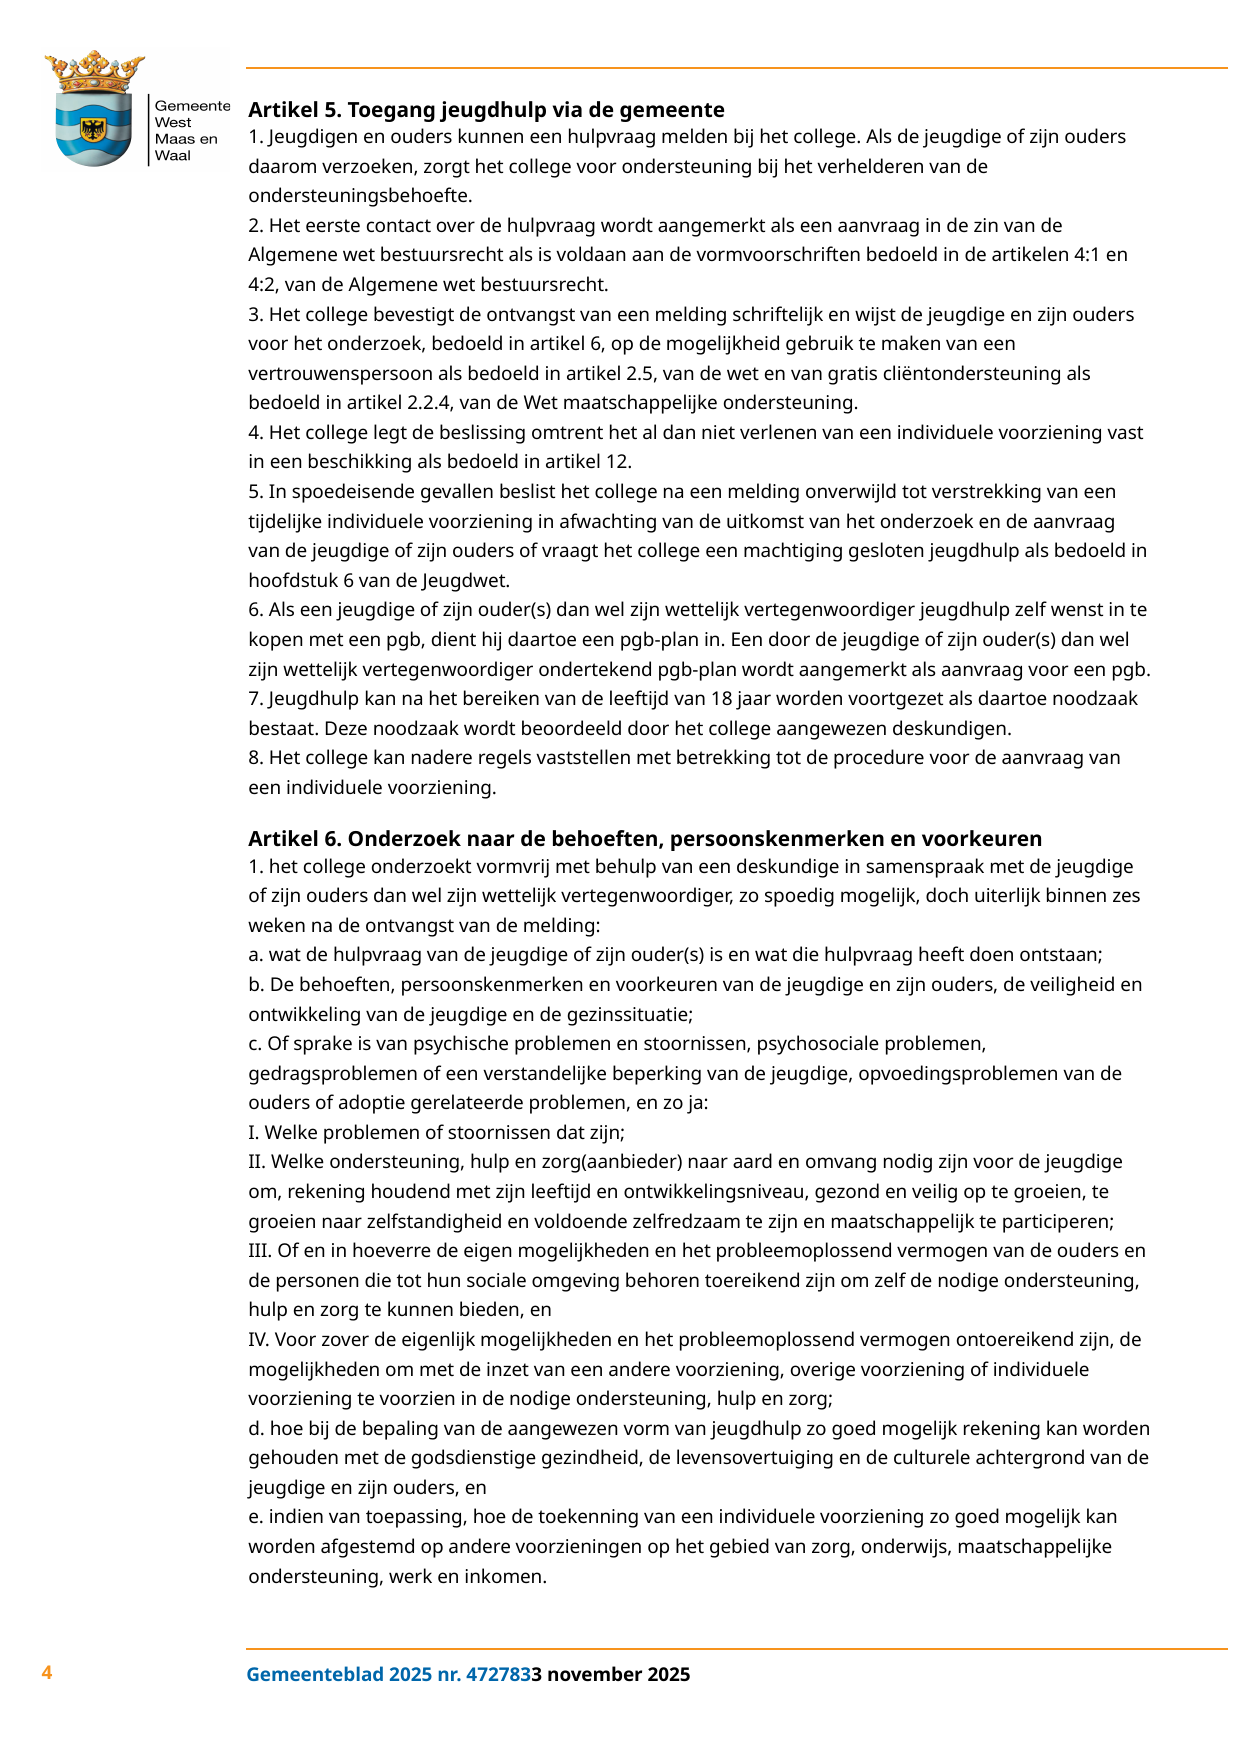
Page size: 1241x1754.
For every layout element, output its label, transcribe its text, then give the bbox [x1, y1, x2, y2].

text 6. Als een jeugdige of zijn ouder(s) dan wel zijn wettelijk vertegenwoordiger jeugdhulp zelf wenst in te kopen met een pgb, dient hij daartoe een pgb-plan in. Een door de jeugdige of zijn ouder(s) dan wel zijn wettelijk vertegenwoordiger ondertekend pgb-plan wordt aangemerkt als aanvraag voor een pgb. [248, 597, 1152, 681]
text 1. Jeugdigen en ouders kunnen een hulpvraag melden bij het college. Als de jeugdige of zijn ouders daarom verzoeken, zorgt het college voor ondersteuning bij het verhelderen van de ondersteuningsbehoefte. [248, 123, 1152, 208]
text III. Of en in hoeverre de eigen mogelijkheden en het probleemoplossend vermogen van de ouders en de personen die tot hun sociale omgeving behoren toereikend zijn om zelf de nodige ondersteuning, hulp en zorg te kunnen bieden, en [248, 1237, 1152, 1322]
text Artikel 6. Onderzoek naar de behoeften, persoonskenmerken en voorkeuren [248, 824, 1152, 853]
text 7. Jeugdhulp kan na het bereiken van de leeftijd van 18 jaar worden voortgezet als daartoe noodzaak bestaat. Deze noodzaak wordt beoordeeld door het college aangewezen deskundigen. [248, 685, 1152, 741]
text b. De behoeften, persoonskenmerken en voorkeuren van de jeugdige en zijn ouders, de veiligheid en ontwikkeling van de jeugdige en de gezinssituatie; [248, 971, 1152, 1027]
text a. wat de hulpvraag van de jeugdige of zijn ouder(s) is en wat die hulpvraag heeft doen ontstaan; [248, 942, 1152, 967]
text 5. In spoedeisende gevallen beslist het college na een melding onverwijld tot verstrekking van een tijdelijke individuele voorziening in afwachting van de uitkomst van het onderzoek en de aanvraag van de jeugdige of zijn ouders of vraagt het college een machtiging gesloten jeugdhulp als bedoeld in hoofdstuk 6 van de Jeugdwet. [248, 478, 1152, 593]
text 8. Het college kan nadere regels vaststellen met betrekking tot de procedure voor de aanvraag van een individuele voorziening. [248, 744, 1152, 800]
text e. indien van toepassing, hoe de toekenning van een individuele voorziening zo goed mogelijk kan worden afgestemd op andere voorzieningen op het gebied van zorg, onderwijs, maatschappelijke ondersteuning, werk en inkomen. [248, 1504, 1152, 1589]
text II. Welke ondersteuning, hulp en zorg(aanbieder) naar aard en omvang nodig zijn voor de jeugdige om, rekening houdend met zijn leeftijd en ontwikkelingsniveau, gezond en veilig op te groeien, te groeien naar zelfstandigheid en voldoende zelfredzaam te zijn en maatschappelijk te participeren; [248, 1149, 1152, 1234]
picture [41, 47, 231, 172]
text 3. Het college bevestigt de ontvangst van een melding schriftelijk en wijst de jeugdige en zijn ouders voor het onderzoek, bedoeld in artikel 6, op de mogelijkheid gebruik te maken van een vertrouwenspersoon als bedoeld in artikel 2.5, van de wet en van gratis cliëntondersteuning als bedoeld in artikel 2.2.4, van de Wet maatschappelijke ondersteuning. [248, 301, 1152, 415]
text IV. Voor zover de eigenlijk mogelijkheden en het probleemoplossend vermogen ontoereikend zijn, de mogelijkheden om met de inzet van een andere voorziening, overige voorziening of individuele voorziening te voorzien in de nodige ondersteuning, hulp en zorg; [248, 1326, 1152, 1411]
text c. Of sprake is van psychische problemen en stoornissen, psychosociale problemen, gedragsproblemen of een verstandelijke beperking van de jeugdige, opvoedingsproblemen van de ouders of adoptie gerelateerde problemen, en zo ja: [248, 1030, 1152, 1115]
text 2. Het eerste contact over de hulpvraag wordt aangemerkt als een aanvraag in de zin van de Algemene wet bestuursrecht als is voldaan aan de vormvoorschriften bedoeld in de artikelen 4:1 en 4:2, van de Algemene wet bestuursrecht. [248, 212, 1152, 297]
text Artikel 5. Toegang jeugdhulp via de gemeente [248, 95, 1152, 123]
text 4. Het college legt de beslissing omtrent het al dan niet verlenen van een individuele voorziening vast in een beschikking als bedoeld in artikel 12. [248, 419, 1152, 474]
text d. hoe bij de bepaling van de aangewezen vorm van jeugdhulp zo goed mogelijk rekening kan worden gehouden met de godsdienstige gezindheid, de levensovertuiging en de culturele achtergrond van de jeugdige en zijn ouders, en [248, 1415, 1152, 1500]
text 1. het college onderzoekt vormvrij met behulp van een deskundige in samenspraak met de jeugdige of zijn ouders dan wel zijn wettelijk vertegenwoordiger, zo spoedig mogelijk, doch uiterlijk binnen zes weken na de ontvangst van de melding: [248, 853, 1152, 938]
text I. Welke problemen of stoornissen dat zijn; [248, 1119, 1152, 1145]
